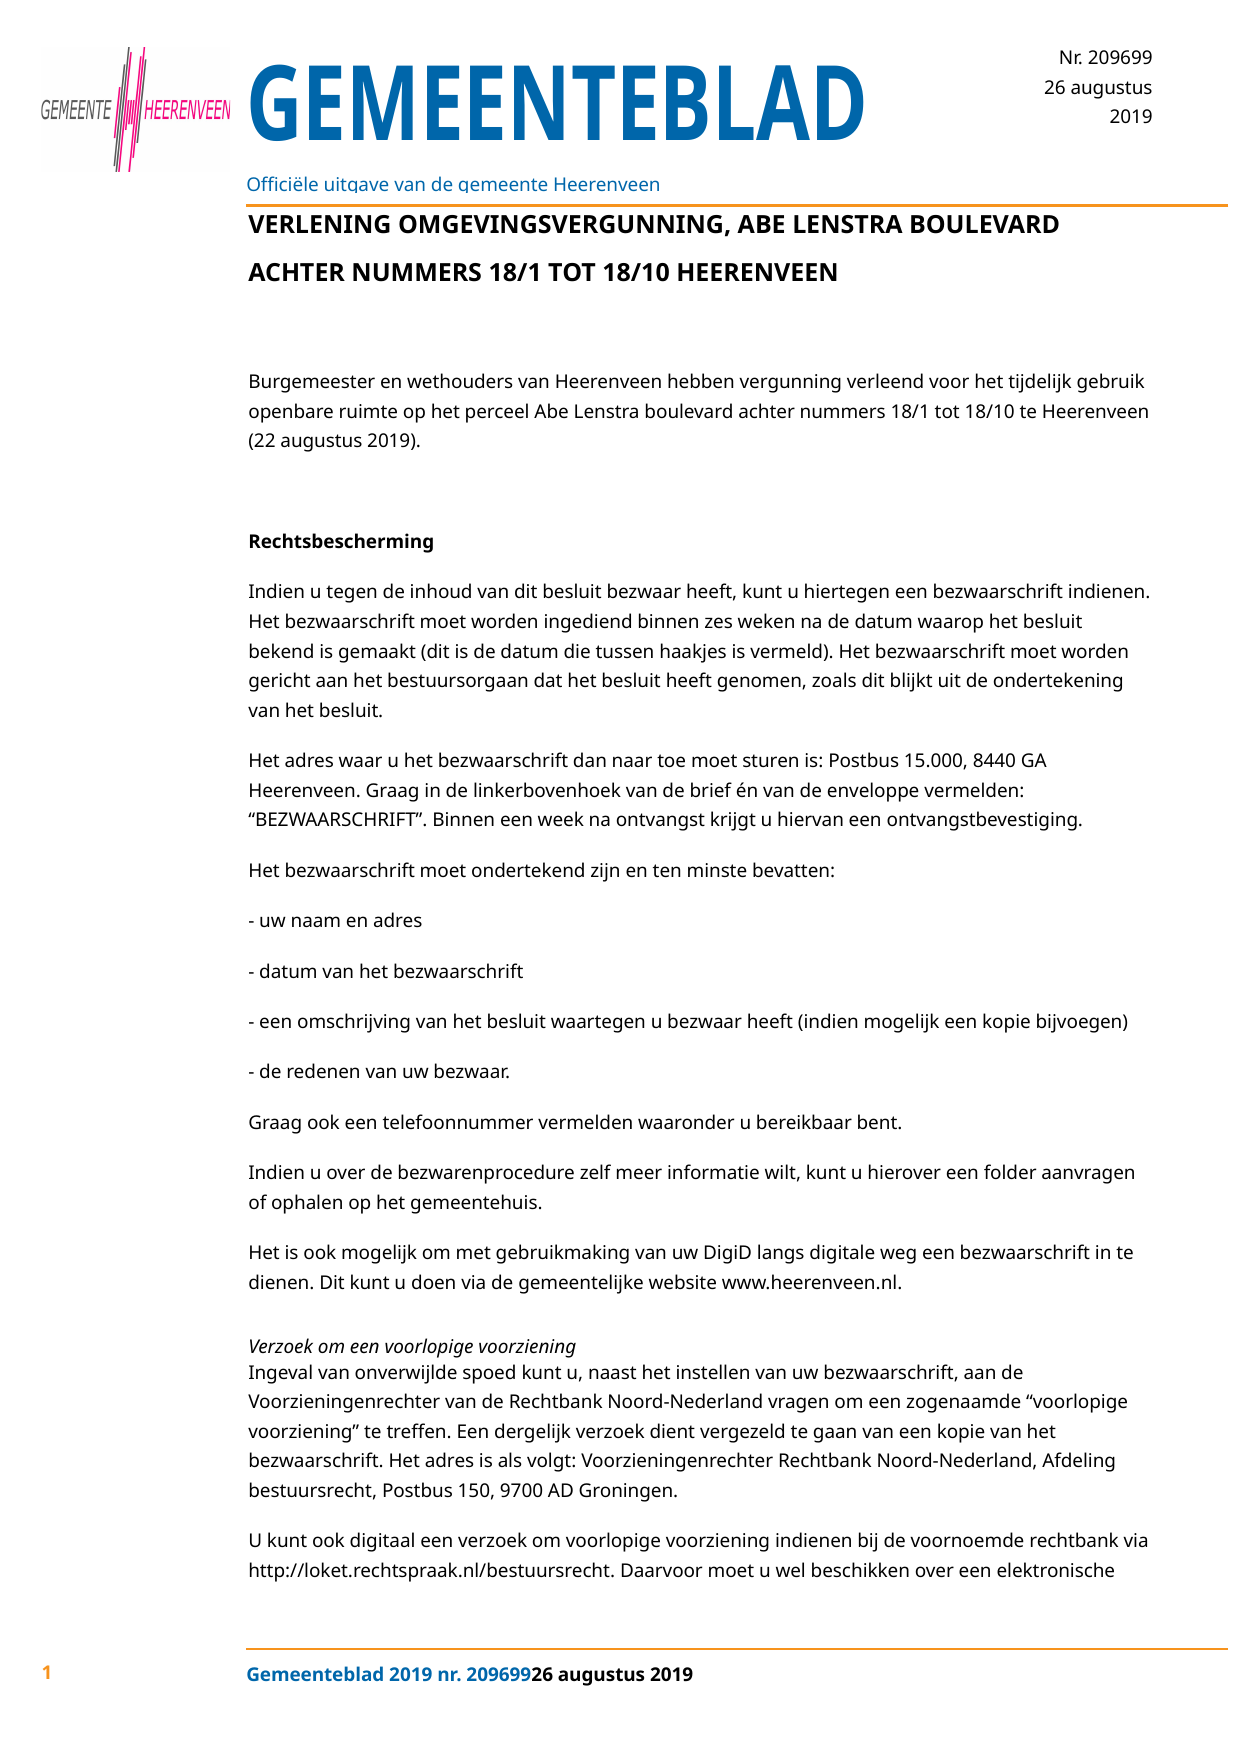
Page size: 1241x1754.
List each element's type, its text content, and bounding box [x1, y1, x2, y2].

text - datum van het bezwaarschrift [248, 958, 1152, 984]
text Verzoek om een voorlopige voorziening [248, 1333, 1152, 1359]
text Graag ook een telefoonnummer vermelden waaronder u bereikbaar bent. [248, 1109, 1152, 1135]
text Het is ook mogelijk om met gebruikmaking van uw DigiD langs digitale weg een bezwaarschrift in te dienen. Dit kunt u doen via de gemeentelijke website www.heerenveen.nl. [248, 1239, 1152, 1295]
text - een omschrijving van het besluit waartegen u bezwaar heeft (indien mogelijk een kopie bijvoegen) [248, 1008, 1152, 1034]
text VERLENING OMGEVINGSVERGUNNING, ABE LENSTRA BOULEVARD ACHTER NUMMERS 18/1 TOT 18/10 HEERENVEEN [248, 207, 1152, 288]
picture [41, 47, 231, 172]
text - de redenen van uw bezwaar. [248, 1059, 1152, 1084]
text - uw naam en adres [248, 907, 1152, 933]
text U kunt ook digitaal een verzoek om voorlopige voorziening indienen bij de voornoemde rechtbank via http://loket.rechtspraak.nl/bestuursrecht. Daarvoor moet u wel beschikken over een elektronische [248, 1528, 1152, 1583]
text Het bezwaarschrift moet ondertekend zijn en ten minste bevatten: [248, 857, 1152, 883]
text Indien u over de bezwarenprocedure zelf meer informatie wilt, kunt u hierover een folder aanvragen of ophalen op het gemeentehuis. [248, 1159, 1152, 1215]
text Indien u tegen de inhoud van dit besluit bezwaar heeft, kunt u hiertegen een bezwaarschrift indienen. Het bezwaarschrift moet worden ingediend binnen zes weken na de datum waarop het besluit bekend is gemaakt (dit is de datum die tussen haakjes is vermeld). Het bezwaarschrift moet worden gericht aan het bestuursorgaan dat het besluit heeft genomen, zoals dit blijkt uit de ondertekening van het besluit. [248, 579, 1152, 723]
text Het adres waar u het bezwaarschrift dan naar toe moet sturen is: Postbus 15.000, 8440 GA Heerenveen. Graag in de linkerbovenhoek van de brief én van de enveloppe vermelden: “BEZWAARSCHRIFT”. Binnen een week na ontvangst krijgt u hiervan een ontvangstbevestiging. [248, 747, 1152, 832]
text Rechtsbescherming [248, 528, 1152, 554]
text Ingeval van onverwijlde spoed kunt u, naast het instellen van uw bezwaarschrift, aan de Voorzieningenrechter van de Rechtbank Noord-Nederland vragen om een zogenaamde “voorlopige voorziening” te treffen. Een dergelijk verzoek dient vergezeld te gaan van een kopie van het bezwaarschrift. Het adres is als volgt: Voorzieningenrechter Rechtbank Noord-Nederland, Afdeling bestuursrecht, Postbus 150, 9700 AD Groningen. [248, 1359, 1152, 1503]
text Burgemeester en wethouders van Heerenveen hebben vergunning verleend voor het tijdelijk gebruik openbare ruimte op het perceel Abe Lenstra boulevard achter nummers 18/1 tot 18/10 te Heerenveen (22 augustus 2019). [248, 368, 1152, 453]
